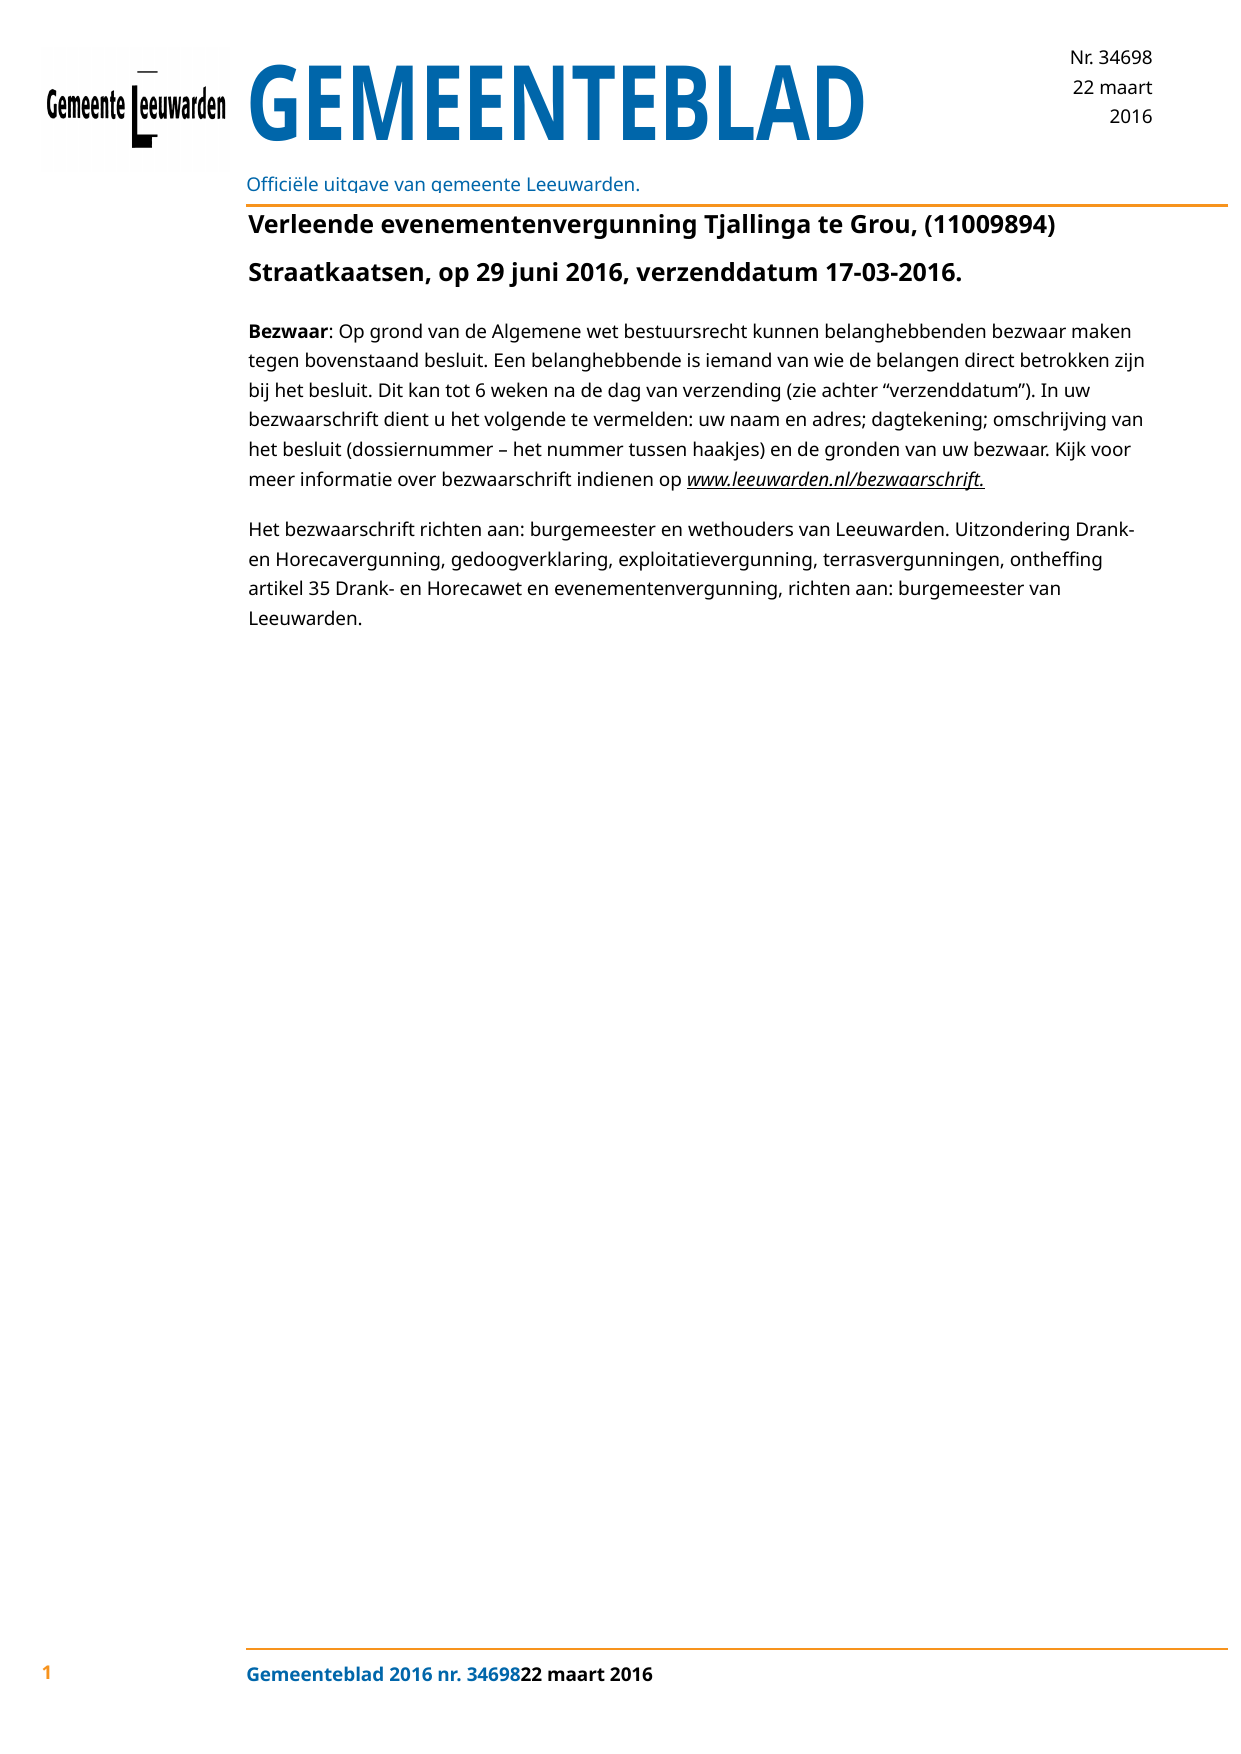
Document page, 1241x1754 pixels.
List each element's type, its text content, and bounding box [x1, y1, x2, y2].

picture [41, 47, 231, 172]
text Bezwaar: Op grond van de Algemene wet bestuursrecht kunnen belanghebbenden bezwaar maken tegen bovenstaand besluit. Een belanghebbende is iemand van wie de belangen direct betrokken zijn bij het besluit. Dit kan tot 6 weken na de dag van verzending (zie achter “verzenddatum”). In uw bezwaarschrift dient u het volgende te vermelden: uw naam en adres; dagtekening; omschrijving van het besluit (dossiernummer – het nummer tussen haakjes) en de gronden van uw bezwaar. Kijk voor meer informatie over bezwaarschrift indienen op www.leeuwarden.nl/bezwaarschrift. [248, 318, 1152, 492]
text Verleende evenementenvergunning Tjallinga te Grou, (11009894) Straatkaatsen, op 29 juni 2016, verzenddatum 17-03-2016. [248, 207, 1152, 288]
text Het bezwaarschrift richten aan: burgemeester en wethouders van Leeuwarden. Uitzondering Drank- en Horecavergunning, gedoogverklaring, exploitatievergunning, terrasvergunningen, ontheffing artikel 35 Drank- en Horecawet en evenementenvergunning, richten aan: burgemeester van Leeuwarden. [248, 516, 1152, 631]
